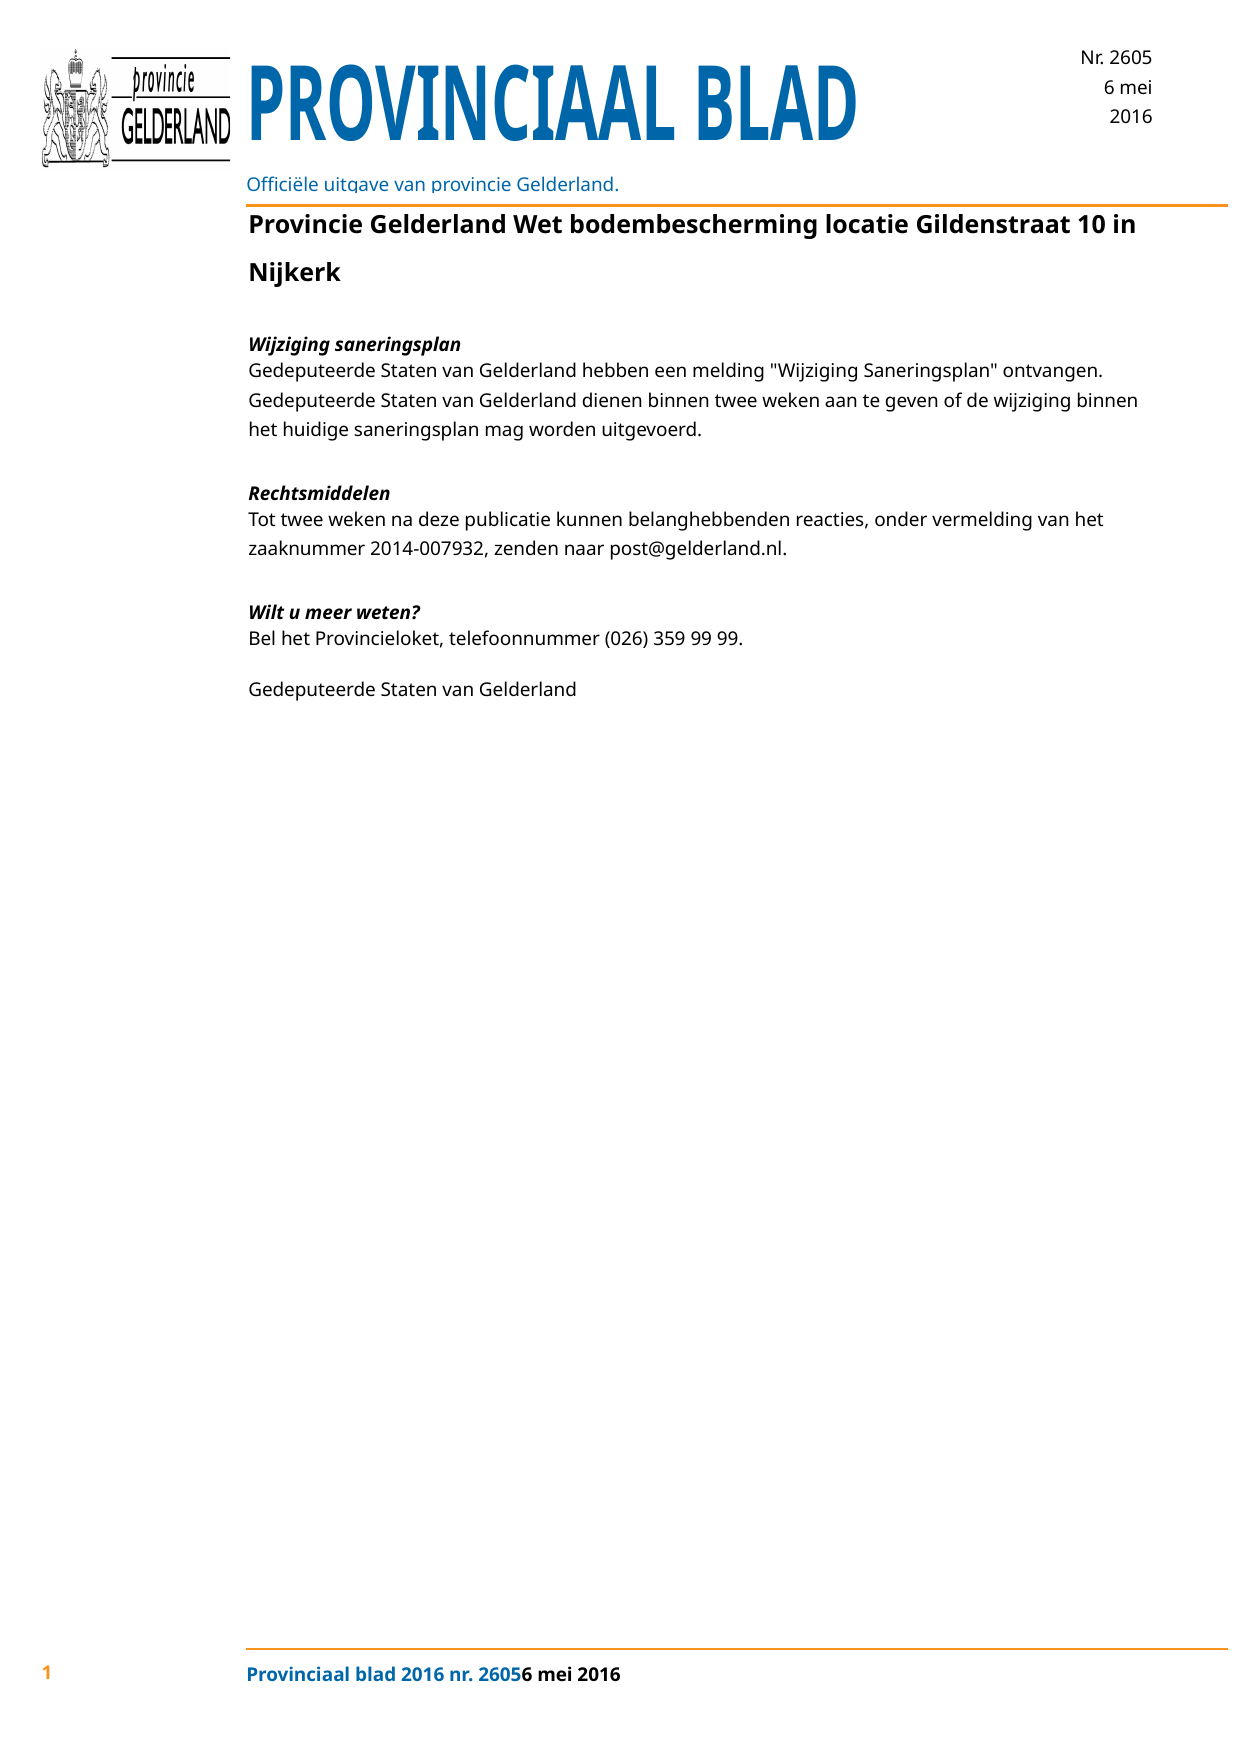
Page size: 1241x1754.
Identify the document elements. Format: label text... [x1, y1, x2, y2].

text Tot twee weken na deze publicatie kunnen belanghebbenden reacties, onder vermelding van het zaaknummer 2014-007932, zenden naar post@gelderland.nl. [248, 506, 1152, 561]
picture [41, 47, 231, 172]
text Wilt u meer weten? [248, 599, 1152, 625]
text Gedeputeerde Staten van Gelderland hebben een melding "Wijziging Saneringsplan" ontvangen. Gedeputeerde Staten van Gelderland dienen binnen twee weken aan te geven of de wijziging binnen het huidige saneringsplan mag worden uitgevoerd. [248, 357, 1152, 442]
text Provincie Gelderland Wet bodembescherming locatie Gildenstraat 10 in Nijkerk [248, 207, 1152, 288]
text Rechtsmiddelen [248, 480, 1152, 506]
text Bel het Provincieloket, telefoonnummer (026) 359 99 99. [248, 625, 1152, 651]
text Gedeputeerde Staten van Gelderland [248, 676, 1152, 701]
text Wijziging saneringsplan [248, 331, 1152, 357]
